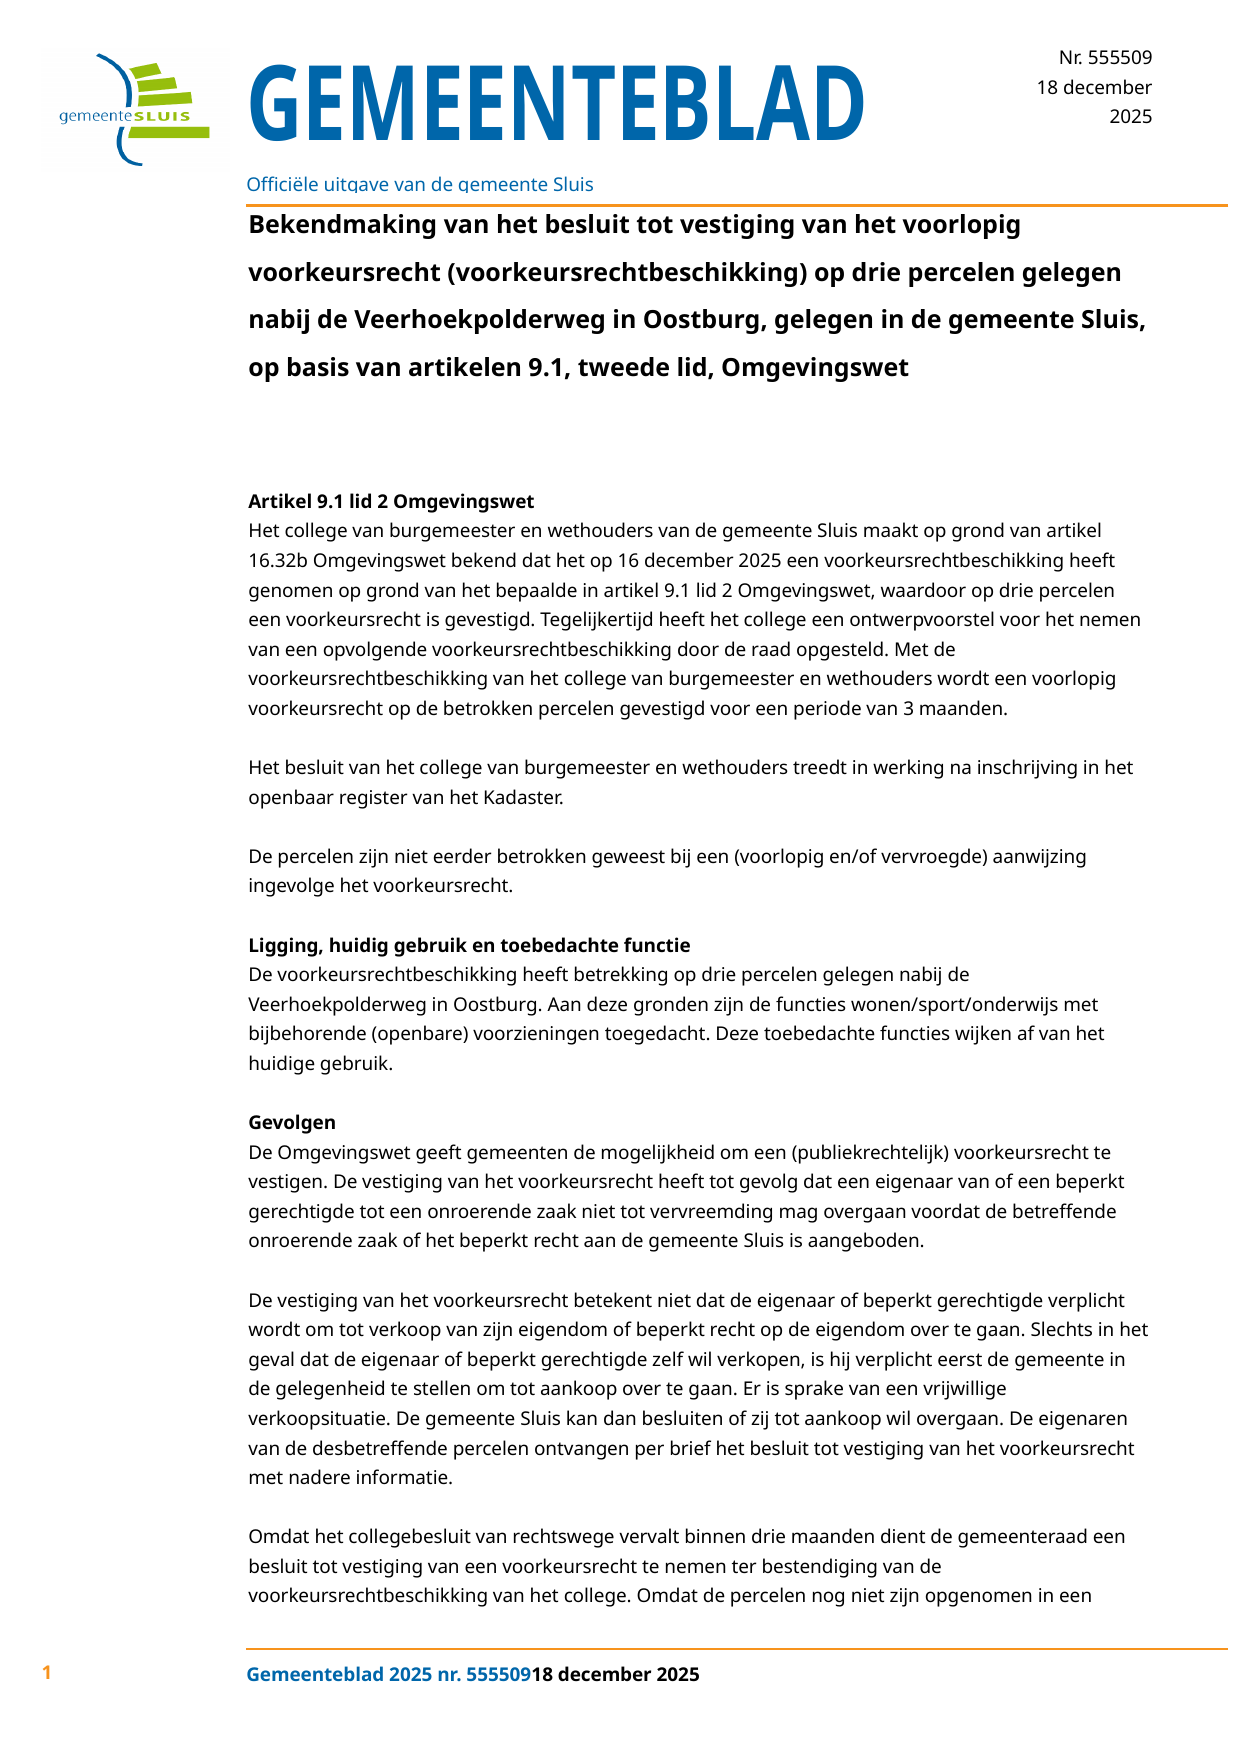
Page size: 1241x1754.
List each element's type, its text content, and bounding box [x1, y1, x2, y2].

text De percelen zijn niet eerder betrokken geweest bij een (voorlopig en/of vervroegde) aanwijzing ingevolge het voorkeursrecht. [248, 843, 1152, 898]
text De vestiging van het voorkeursrecht betekent niet dat de eigenaar of beperkt gerechtigde verplicht wordt om tot verkoop van zijn eigendom of beperkt recht op de eigendom over te gaan. Slechts in het geval dat de eigenaar of beperkt gerechtigde zelf wil verkopen, is hij verplicht eerst de gemeente in de gelegenheid te stellen om tot aankoop over te gaan. Er is sprake van een vrijwillige verkoopsituatie. De gemeente Sluis kan dan besluiten of zij tot aankoop wil overgaan. De eigenaren van de desbetreffende percelen ontvangen per brief het besluit tot vestiging van het voorkeursrecht met nadere informatie. [248, 1287, 1152, 1490]
text De Omgevingswet geeft gemeenten de mogelijkheid om een (publiekrechtelijk) voorkeursrecht te vestigen. De vestiging van het voorkeursrecht heeft tot gevolg dat een eigenaar van of een beperkt gerechtigde tot een onroerende zaak niet tot vervreemding mag overgaan voordat de betreffende onroerende zaak of het beperkt recht aan de gemeente Sluis is aangeboden. [248, 1139, 1152, 1253]
text De voorkeursrechtbeschikking heeft betrekking op drie percelen gelegen nabij de Veerhoekpolderweg in Oostburg. Aan deze gronden zijn de functies wonen/sport/onderwijs met bijbehorende (openbare) voorzieningen toegedacht. Deze toebedachte functies wijken af van het huidige gebruik. [248, 961, 1152, 1076]
picture [41, 47, 231, 172]
text Ligging, huidig gebruik en toebedachte functie [248, 932, 1152, 958]
text Gevolgen [248, 1109, 1152, 1135]
text Artikel 9.1 lid 2 Omgevingswet [248, 488, 1152, 514]
text Het besluit van het college van burgemeester en wethouders treedt in werking na inschrijving in het openbaar register van het Kadaster. [248, 754, 1152, 810]
text Het college van burgemeester en wethouders van de gemeente Sluis maakt op grond van artikel 16.32b Omgevingswet bekend dat het op 16 december 2025 een voorkeursrechtbeschikking heeft genomen op grond van het bepaalde in artikel 9.1 lid 2 Omgevingswet, waardoor op drie percelen een voorkeursrecht is gevestigd. Tegelijkertijd heeft het college een ontwerpvoorstel voor het nemen van een opvolgende voorkeursrechtbeschikking door de raad opgesteld. Met de voorkeursrechtbeschikking van het college van burgemeester en wethouders wordt een voorlopig voorkeursrecht op de betrokken percelen gevestigd voor een periode van 3 maanden. [248, 518, 1152, 721]
text Omdat het collegebesluit van rechtswege vervalt binnen drie maanden dient de gemeenteraad een besluit tot vestiging van een voorkeursrecht te nemen ter bestendiging van de voorkeursrechtbeschikking van het college. Omdat de percelen nog niet zijn opgenomen in een [248, 1523, 1152, 1608]
text Bekendmaking van het besluit tot vestiging van het voorlopig voorkeursrecht (voorkeursrechtbeschikking) op drie percelen gelegen nabij de Veerhoekpolderweg in Oostburg, gelegen in de gemeente Sluis, op basis van artikelen 9.1, tweede lid, Omgevingswet [248, 207, 1152, 384]
